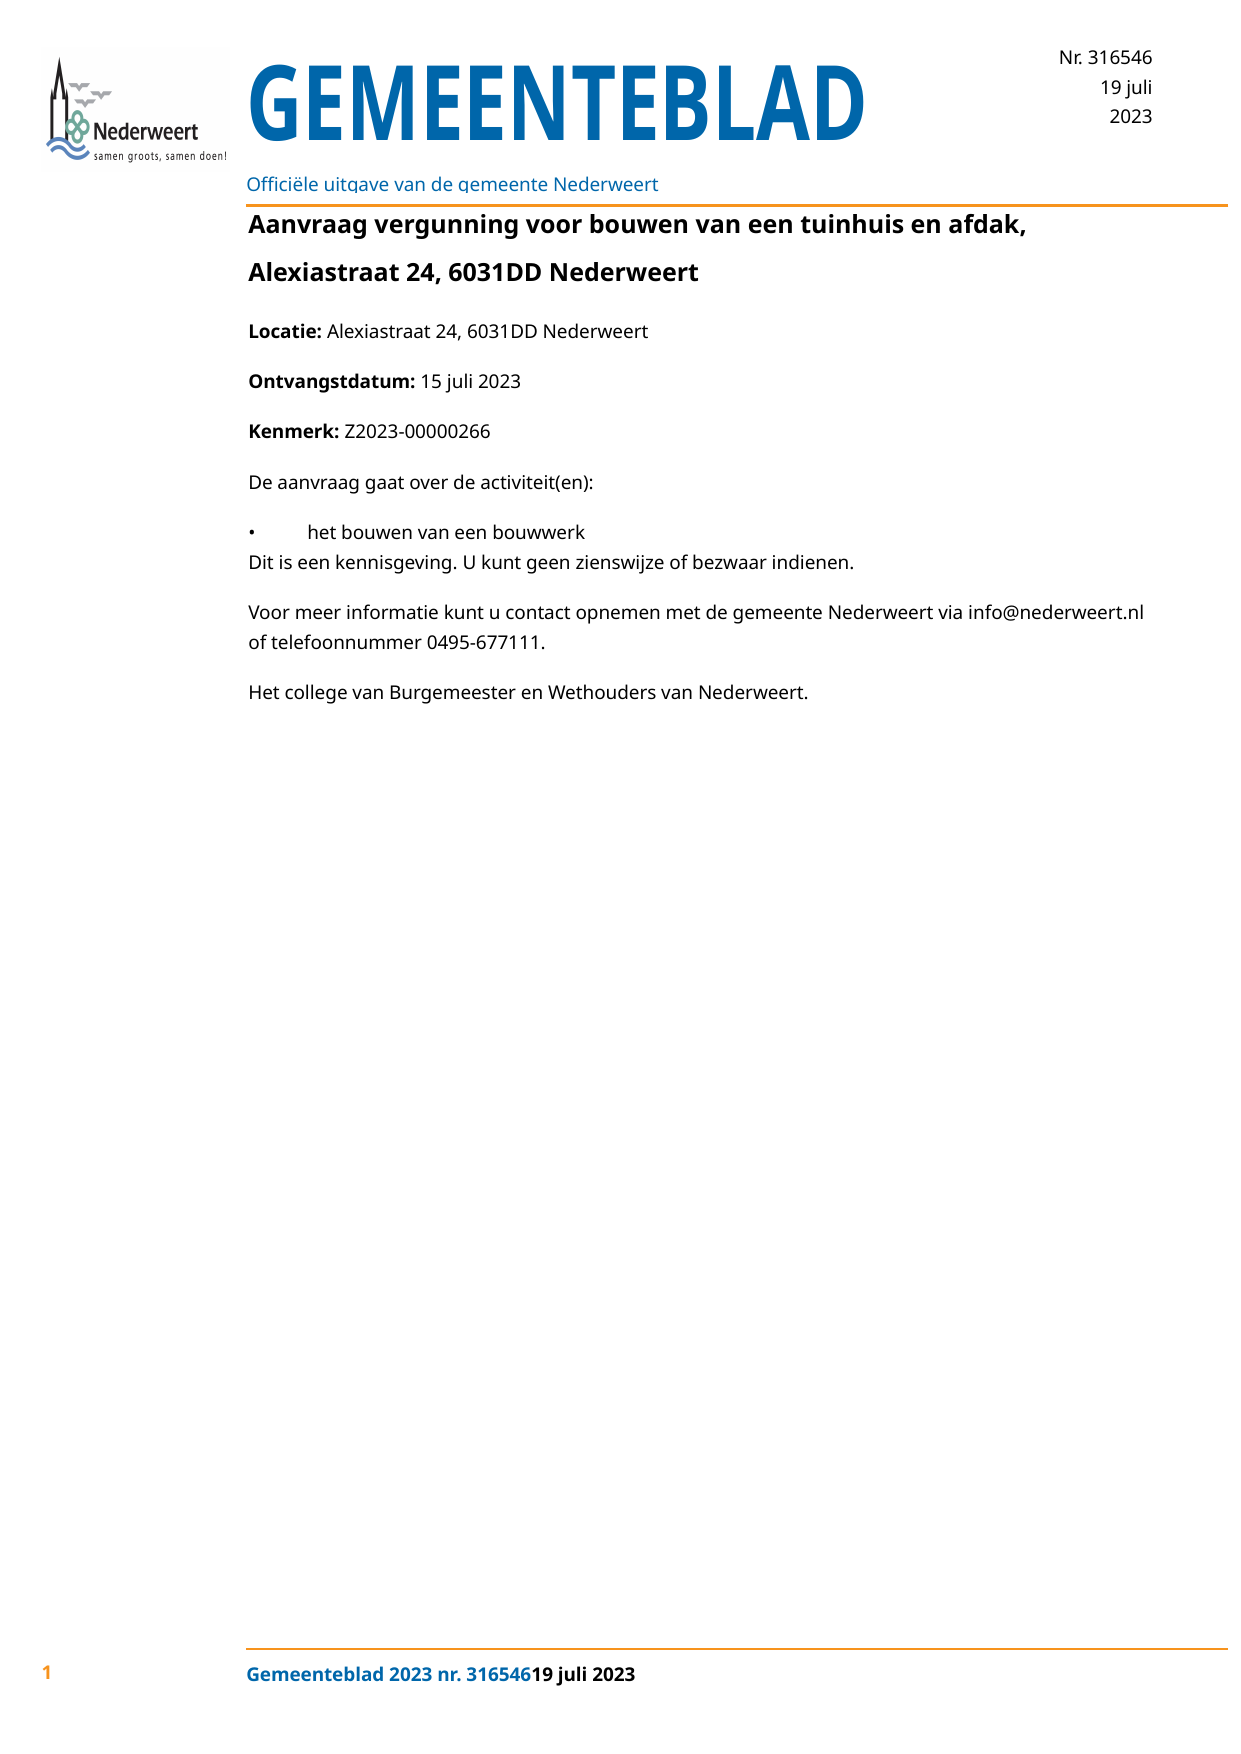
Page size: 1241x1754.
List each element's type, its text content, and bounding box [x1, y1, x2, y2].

picture [41, 47, 231, 172]
text Locatie: Alexiastraat 24, 6031DD Nederweert [248, 318, 1152, 344]
text Ontvangstdatum: 15 juli 2023 [248, 368, 1152, 394]
text Kenmerk: Z2023-00000266 [248, 419, 1152, 444]
text Aanvraag vergunning voor bouwen van een tuinhuis en afdak, Alexiastraat 24, 6031DD Nederweert [248, 207, 1152, 288]
text Voor meer informatie kunt u contact opnemen met de gemeente Nederweert via info@nederweert.nl of telefoonnummer 0495-677111. [248, 599, 1152, 655]
text De aanvraag gaat over de activiteit(en): [248, 469, 1152, 495]
text Het college van Burgemeester en Wethouders van Nederweert. [248, 679, 1152, 705]
list het bouwen van een bouwwerk [248, 519, 1152, 545]
text Dit is een kennisgeving. U kunt geen zienswijze of bezwaar indienen. [248, 549, 1152, 575]
